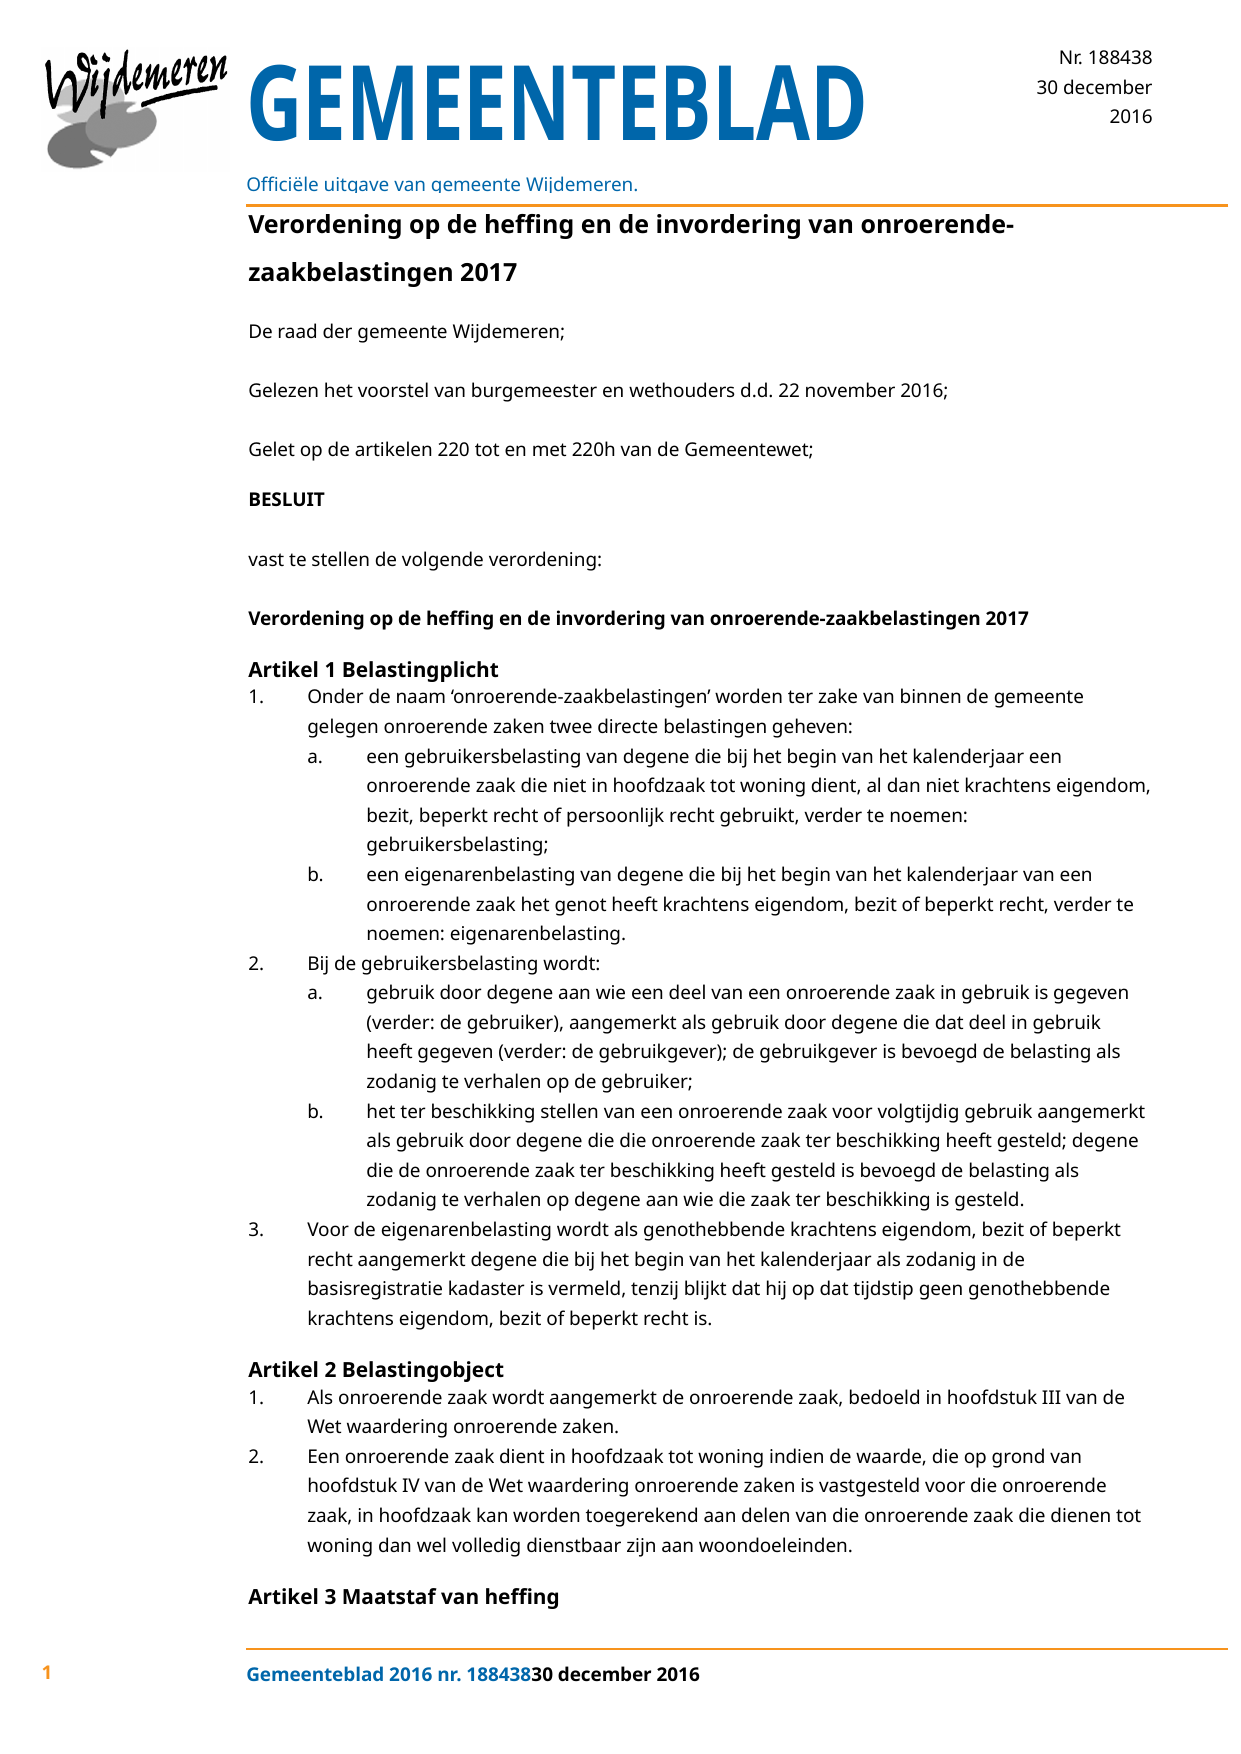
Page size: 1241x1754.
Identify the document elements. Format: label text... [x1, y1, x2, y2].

list Een onroerende zaak dient in hoofdzaak tot woning indien de waarde, die op grond van hoofdstuk IV van de Wet waardering onroerende zaken is vastgesteld voor die onroerende zaak, in hoofdzaak kan worden toegerekend aan delen van die onroerende zaak die dienen tot woning dan wel volledig dienstbaar zijn aan woondoeleinden. [248, 1443, 1152, 1557]
text Artikel 2 Belastingobject [248, 1355, 1152, 1384]
text Gelet op de artikelen 220 tot en met 220h van de Gemeentewet; [248, 436, 1152, 462]
list een eigenarenbelasting van degene die bij het begin van het kalenderjaar van een onroerende zaak het genot heeft krachtens eigendom, bezit of beperkt recht, verder te noemen: eigenarenbelasting. [307, 861, 1152, 946]
text Artikel 3 Maatstaf van heffing [248, 1582, 1152, 1611]
text Artikel 1 Belastingplicht [248, 655, 1152, 684]
picture [41, 47, 231, 172]
list het ter beschikking stellen van een onroerende zaak voor volgtijdig gebruik aangemerkt als gebruik door degene die die onroerende zaak ter beschikking heeft gesteld; degene die de onroerende zaak ter beschikking heeft gesteld is bevoegd de belasting als zodanig te verhalen op degene aan wie die zaak ter beschikking is gesteld. [307, 1098, 1152, 1212]
text Verordening op de heffing en de invordering van onroerende-zaakbelastingen 2017 [248, 207, 1152, 288]
text De raad der gemeente Wijdemeren; [248, 318, 1152, 344]
list Als onroerende zaak wordt aangemerkt de onroerende zaak, bedoeld in hoofdstuk III van de Wet waardering onroerende zaken. [248, 1384, 1152, 1439]
list een gebruikersbelasting van degene die bij het begin van het kalenderjaar een onroerende zaak die niet in hoofdzaak tot woning dient, al dan niet krachtens eigendom, bezit, beperkt recht of persoonlijk recht gebruikt, verder te noemen: gebruikersbelasting; [307, 743, 1152, 857]
list Voor de eigenarenbelasting wordt als genothebbende krachtens eigendom, bezit of beperkt recht aangemerkt degene die bij het begin van het kalenderjaar als zodanig in de basisregistratie kadaster is vermeld, tenzij blijkt dat hij op dat tijdstip geen genothebbende krachtens eigendom, bezit of beperkt recht is. [248, 1216, 1152, 1331]
text Gelezen het voorstel van burgemeester en wethouders d.d. 22 november 2016; [248, 377, 1152, 403]
list gebruik door degene aan wie een deel van een onroerende zaak in gebruik is gegeven (verder: de gebruiker), aangemerkt als gebruik door degene die dat deel in gebruik heeft gegeven (verder: de gebruikgever); de gebruikgever is bevoegd de belasting als zodanig te verhalen op de gebruiker; [307, 979, 1152, 1094]
text vast te stellen de volgende verordening: [248, 546, 1152, 571]
list Bij de gebruikersbelasting wordt: [248, 950, 1152, 976]
list Onder de naam ‘onroerende-zaakbelastingen’ worden ter zake van binnen de gemeente gelegen onroerende zaken twee directe belastingen geheven: [248, 684, 1152, 739]
text Verordening op de heffing en de invordering van onroerende-zaakbelastingen 2017 [248, 605, 1152, 631]
text BESLUIT [248, 487, 1152, 512]
